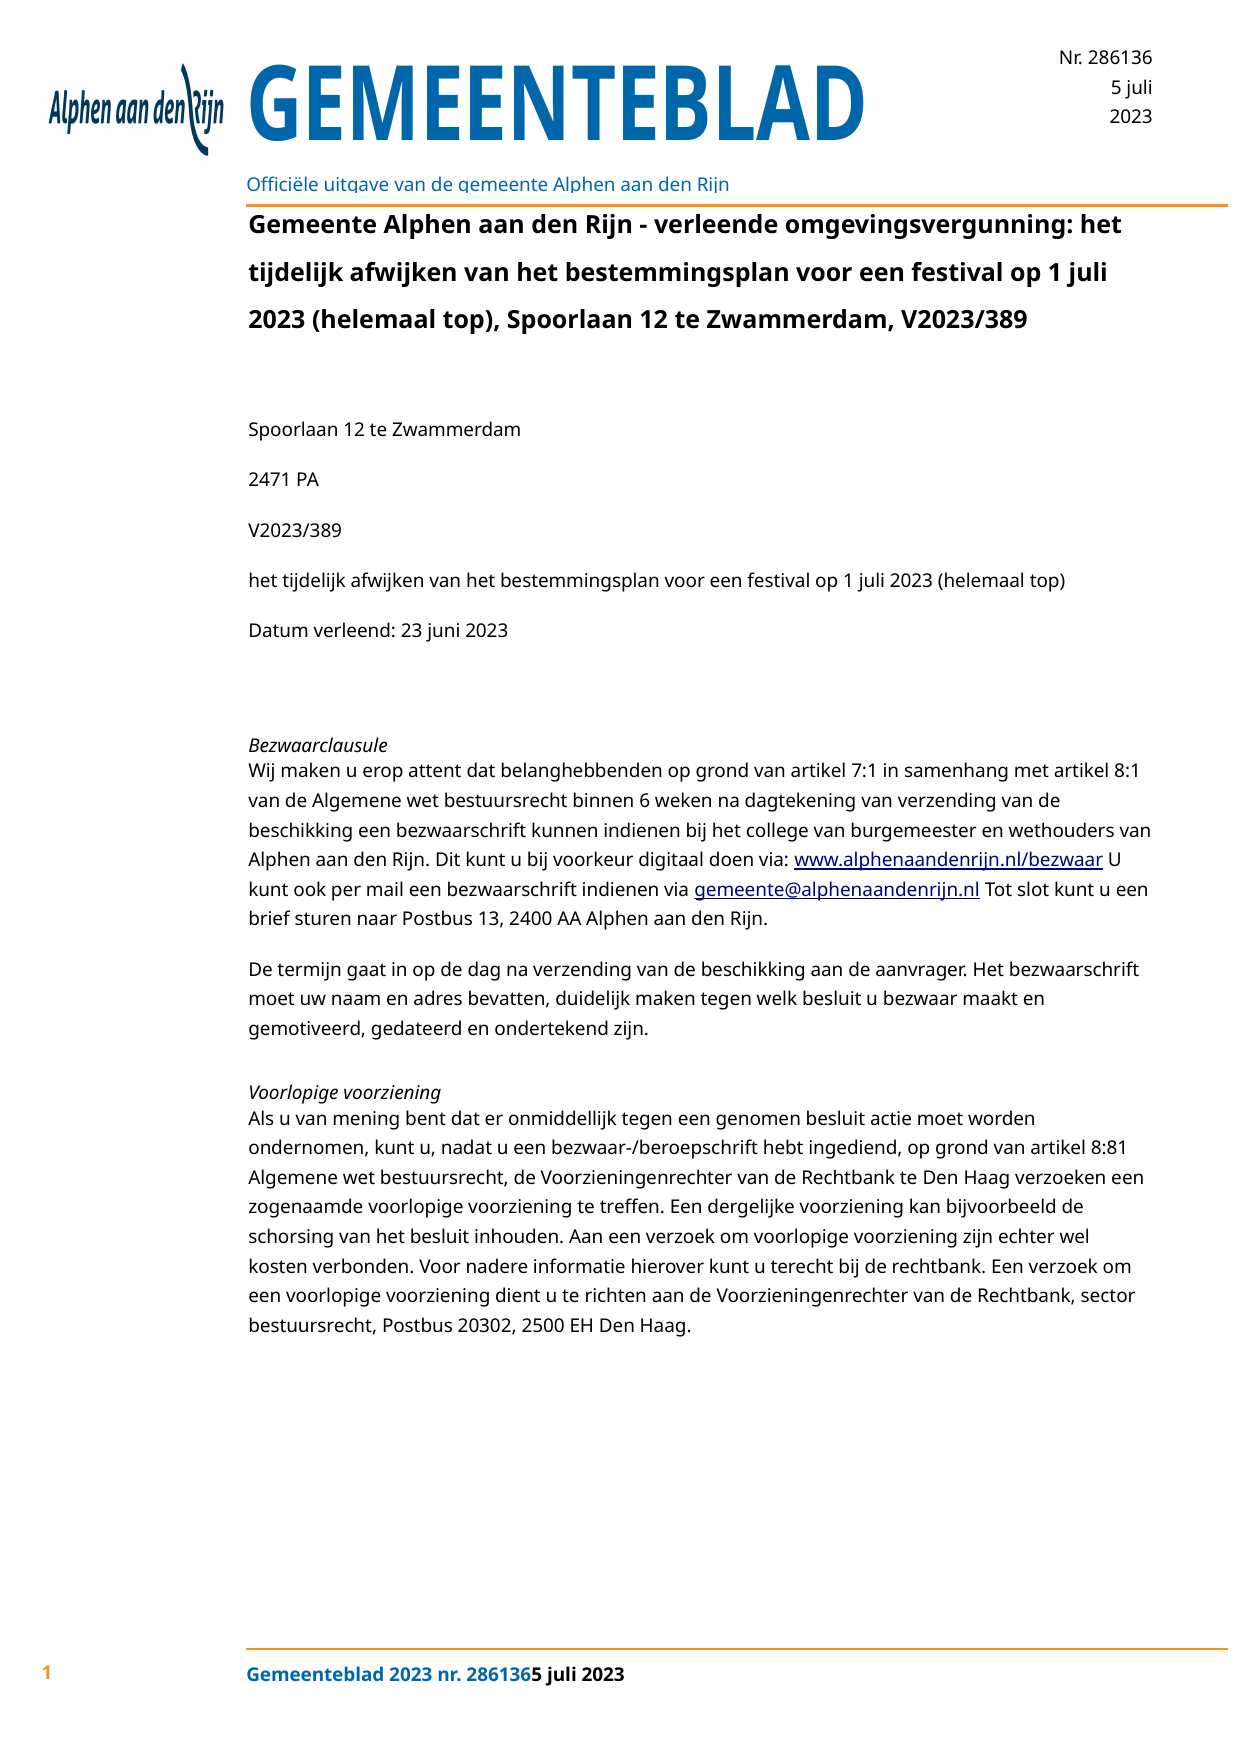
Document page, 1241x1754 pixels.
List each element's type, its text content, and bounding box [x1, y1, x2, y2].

text Spoorlaan 12 te Zwammerdam [248, 416, 1152, 442]
text 2471 PA [248, 466, 1152, 492]
text De termijn gaat in op de dag na verzending van de beschikking aan de aanvrager. Het bezwaarschrift moet uw naam en adres bevatten, duidelijk maken tegen welk besluit u bezwaar maakt en gemotiveerd, gedateerd en ondertekend zijn. [248, 956, 1152, 1041]
text Voorlopige voorziening [248, 1079, 1152, 1105]
text V2023/389 [248, 517, 1152, 542]
text het tijdelijk afwijken van het bestemmingsplan voor een festival op 1 juli 2023 (helemaal top) [248, 567, 1152, 593]
text Datum verleend: 23 juni 2023 [248, 618, 1152, 643]
text Gemeente Alphen aan den Rijn - verleende omgevingsvergunning: het tijdelijk afwijken van het bestemmingsplan voor een festival op 1 juli 2023 (helemaal top), Spoorlaan 12 te Zwammerdam, V2023/389 [248, 207, 1152, 336]
text Wij maken u erop attent dat belanghebbenden op grond van artikel 7:1 in samenhang met artikel 8:1 van de Algemene wet bestuursrecht binnen 6 weken na dagtekening van verzending van de beschikking een bezwaarschrift kunnen indienen bij het college van burgemeester en wethouders van Alphen aan den Rijn. Dit kunt u bij voorkeur digitaal doen via: www.alphenaandenrijn.nl/bezwaar U kunt ook per mail een bezwaarschrift indienen via gemeente@alphenaandenrijn.nl Tot slot kunt u een brief sturen naar Postbus 13, 2400 AA Alphen aan den Rijn. [248, 758, 1152, 931]
text Als u van mening bent dat er onmiddellijk tegen een genomen besluit actie moet worden ondernomen, kunt u, nadat u een bezwaar-/beroepschrift hebt ingediend, op grond van artikel 8:81 Algemene wet bestuursrecht, de Voorzieningenrechter van de Rechtbank te Den Haag verzoeken een zogenaamde voorlopige voorziening te treffen. Een dergelijke voorziening kan bijvoorbeeld de schorsing van het besluit inhouden. Aan een verzoek om voorlopige voorziening zijn echter wel kosten verbonden. Voor nadere informatie hierover kunt u terecht bij de rechtbank. Een verzoek om een voorlopige voorziening dient u te richten aan de Voorzieningenrechter van de Rechtbank, sector bestuursrecht, Postbus 20302, 2500 EH Den Haag. [248, 1105, 1152, 1338]
text Bezwaarclausule [248, 732, 1152, 758]
picture [41, 47, 231, 172]
